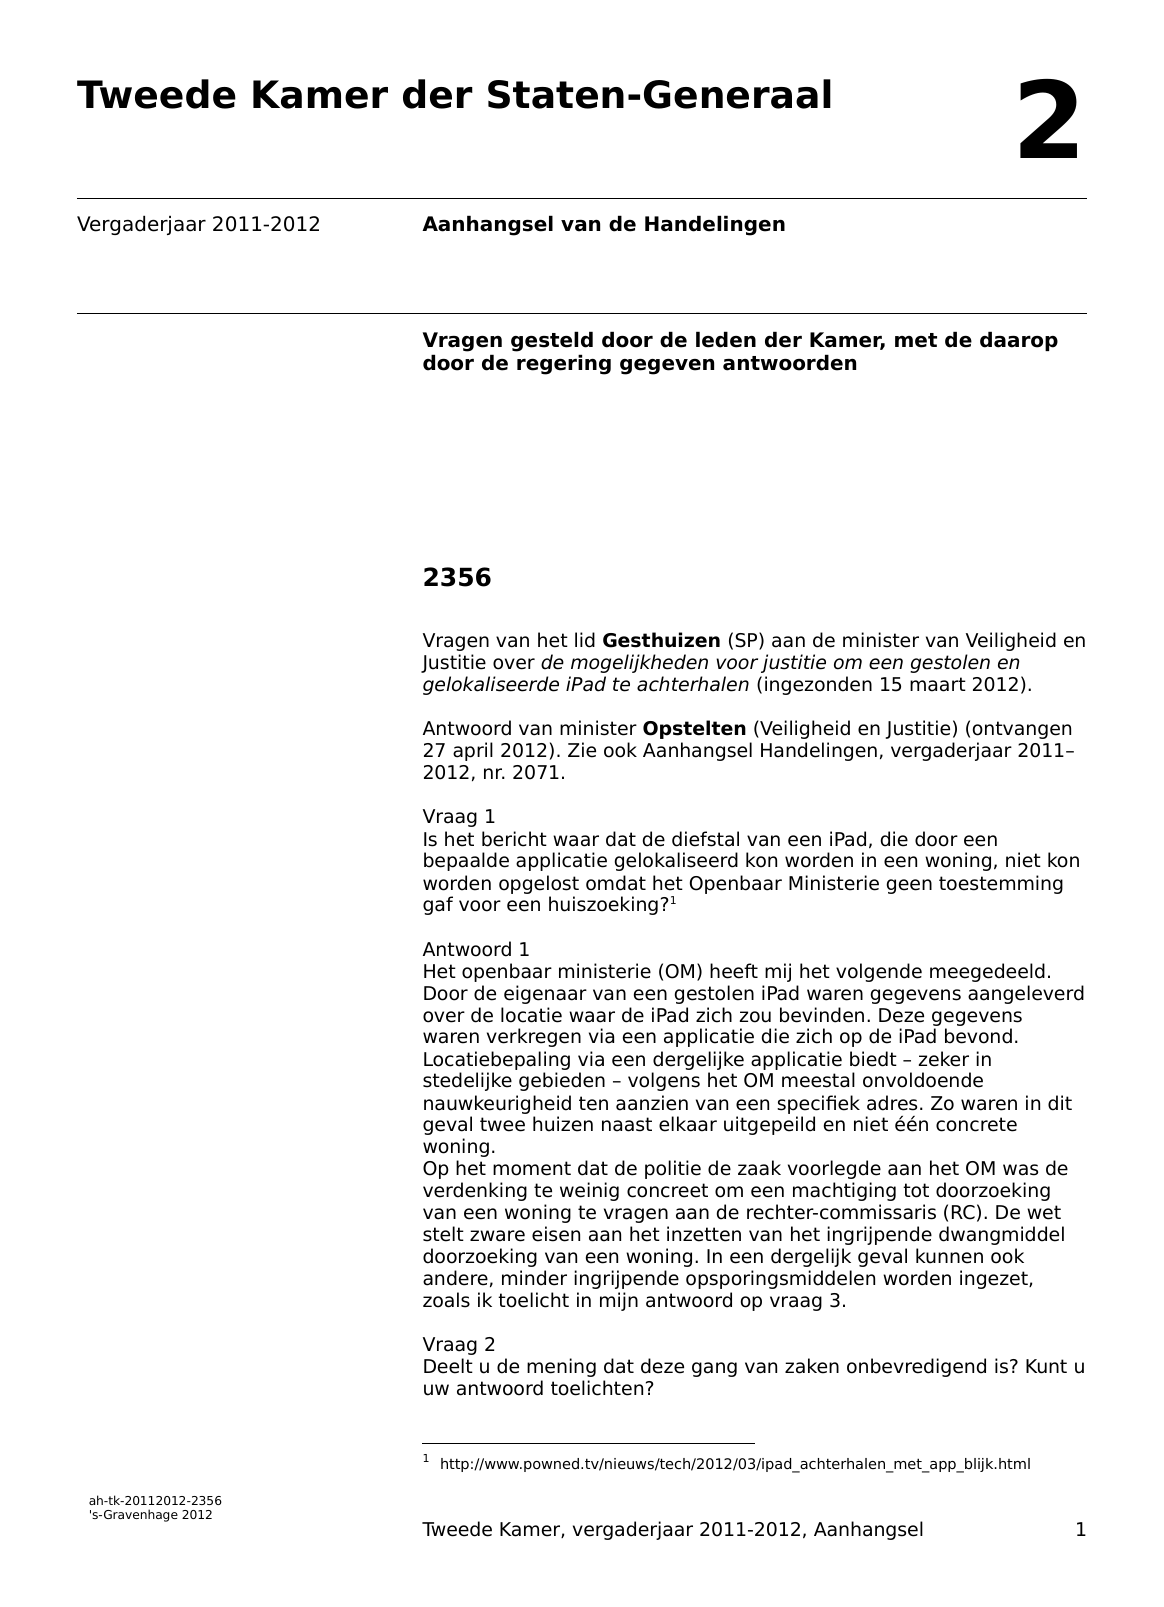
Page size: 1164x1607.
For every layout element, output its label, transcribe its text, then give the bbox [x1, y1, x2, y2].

table_cell [77, 314, 422, 375]
text Antwoord van minister Opstelten (Veiligheid en Justitie) (ontvangen 27 april 2012). Zie ook Aanhangsel Handelingen, vergaderjaar 2011–2012, nr. 2071. [422, 718, 1087, 784]
text 's-Gravenhage 2012 [88, 1508, 323, 1522]
text ah-tk-20112012-2356 [88, 1494, 323, 1508]
table_cell Vergaderjaar 2011-2012 [77, 199, 422, 313]
text Het openbaar ministerie (OM) heeft mij het volgende meegedeeld. Door de eigenaar van een gestolen iPad waren gegevens aangeleverd over de locatie waar de iPad zich zou bevinden. Deze gegevens waren verkregen via een applicatie die zich op de iPad bevond. Locatiebepaling via een dergelijke applicatie biedt – zeker in stedelijke gebieden – volgens het OM meestal onvoldoende nauwkeurigheid ten aanzien van een specifiek adres. Zo waren in dit geval twee huizen naast elkaar uitgepeild en niet één concrete woning. [422, 961, 1087, 1158]
text Deelt u de mening dat deze gang van zaken onbevredigend is? Kunt u uw antwoord toelichten? [422, 1356, 1087, 1400]
text 2356 [422, 563, 1087, 592]
text Antwoord 1 [422, 938, 1087, 961]
text Vragen van het lid Gesthuizen (SP) aan de minister van Veiligheid en Justitie over de mogelijkheden voor justitie om een gestolen en gelokaliseerde iPad te achterhalen (ingezonden 15 maart 2012). [422, 630, 1087, 696]
text Is het bericht waar dat de diefstal van een iPad, die door een bepaalde applicatie gelokaliseerd kon worden in een woning, niet kon worden opgelost omdat het Openbaar Ministerie geen toestemming gaf voor een huiszoeking? [422, 828, 1087, 916]
text Vraag 2 [422, 1334, 1087, 1356]
table_cell Aanhangsel van de Handelingen [422, 199, 1087, 313]
table_header Tweede Kamer der Staten-Generaal [77, 59, 886, 198]
text Op het moment dat de politie de zaak voorlegde aan het OM was de verdenking te weinig concreet om een machtiging tot doorzoeking van een woning te vragen aan de rechter-commissaris (RC). De wet stelt zware eisen aan het inzetten van het ingrijpende dwangmiddel doorzoeking van een woning. In een dergelijk geval kunnen ook andere, minder ingrijpende opsporingsmiddelen worden ingezet, zoals ik toelicht in mijn antwoord op vraag 3. [422, 1158, 1087, 1312]
text http://www.powned.tv/nieuws/tech/2012/03/ipad_achterhalen_met_app_blijk.html [422, 1452, 1087, 1474]
text Vraag 1 [422, 806, 1087, 828]
table_cell Vragen gesteld door de leden der Kamer, met de daarop door de regering gegeven antwoorden [422, 314, 1087, 375]
table_header 2 [886, 59, 1087, 198]
